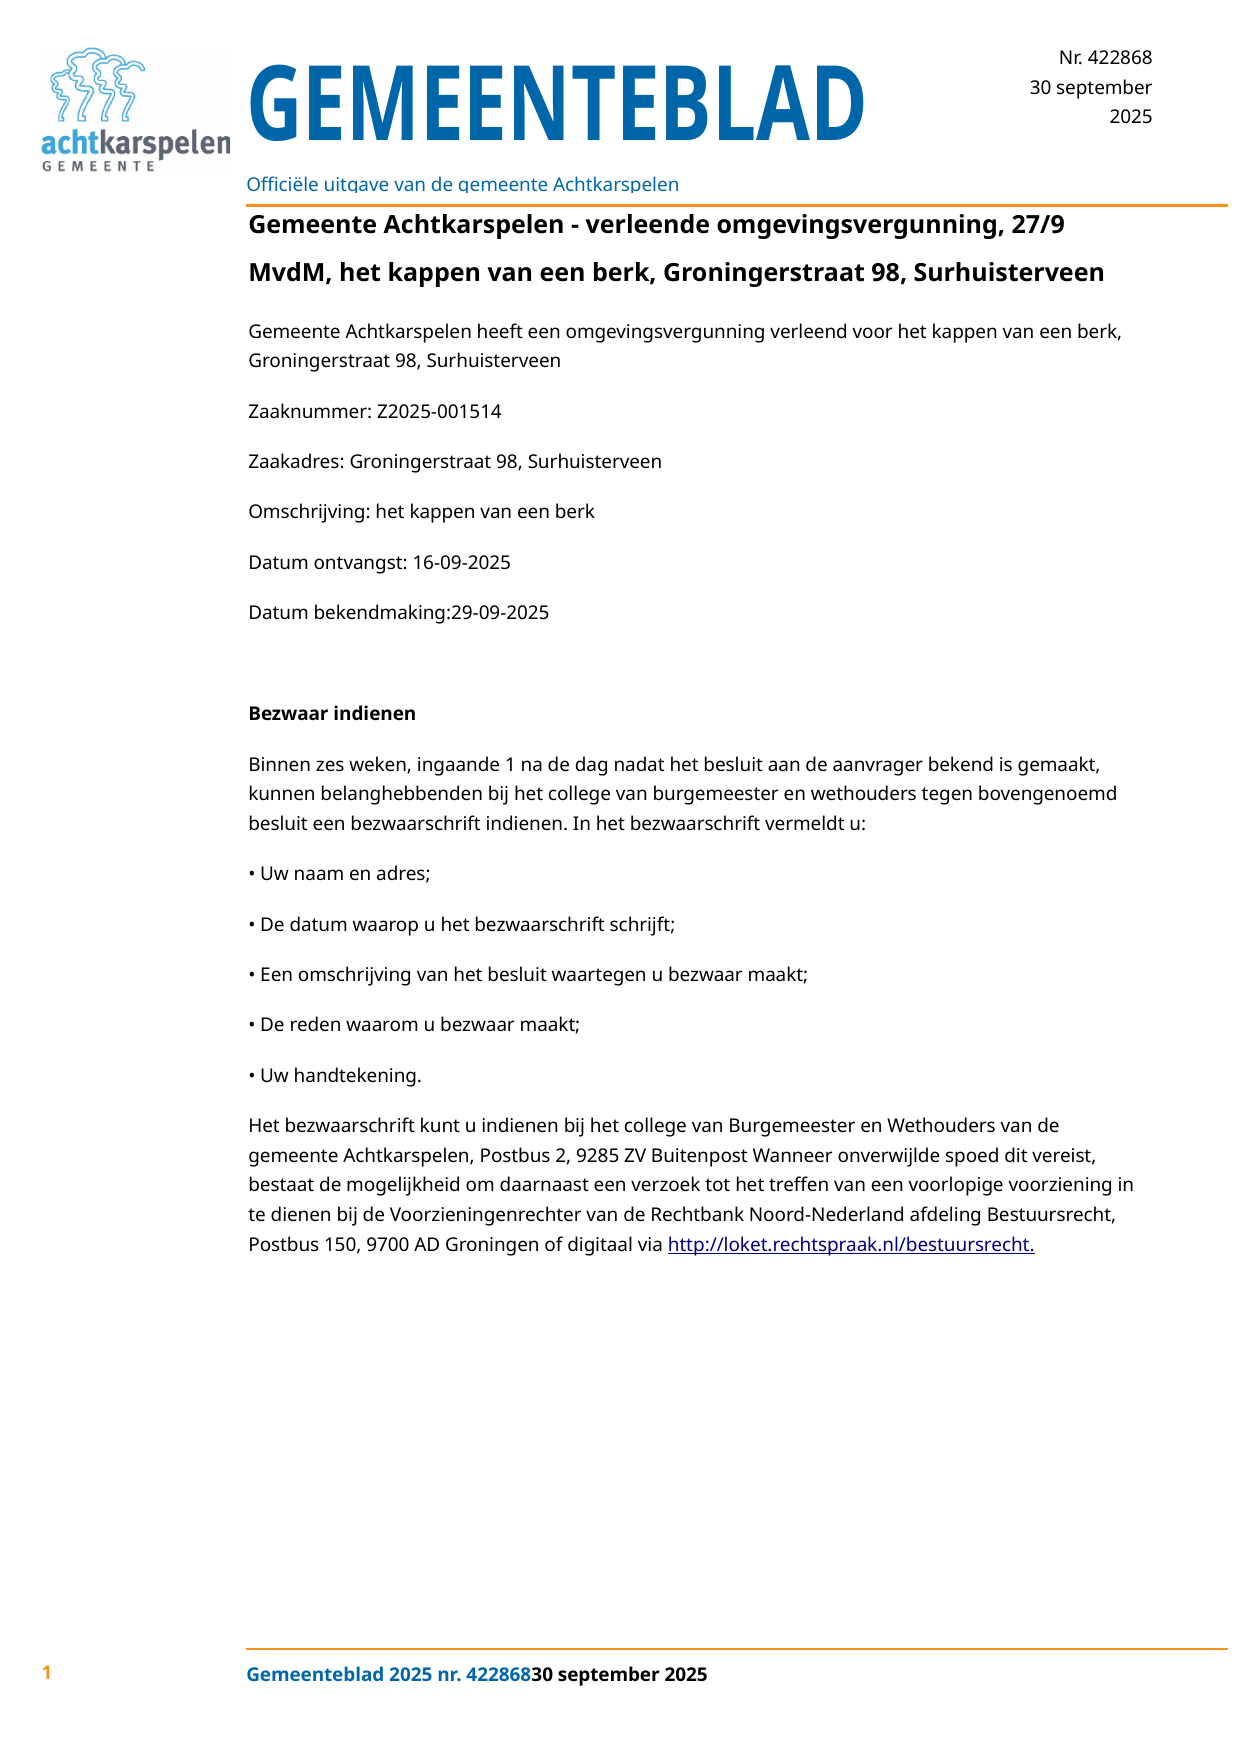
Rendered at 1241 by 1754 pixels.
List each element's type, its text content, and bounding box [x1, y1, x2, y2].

picture [41, 47, 231, 172]
text Bezwaar indienen [248, 700, 1152, 726]
text Omschrijving: het kappen van een berk [248, 499, 1152, 524]
text • Uw naam en adres; [248, 860, 1152, 886]
text • De reden waarom u bezwaar maakt; [248, 1012, 1152, 1037]
text Zaaknummer: Z2025-001514 [248, 398, 1152, 424]
text • Uw handtekening. [248, 1062, 1152, 1088]
text Gemeente Achtkarspelen heeft een omgevingsvergunning verleend voor het kappen van een berk, Groningerstraat 98, Surhuisterveen [248, 318, 1152, 373]
text Het bezwaarschrift kunt u indienen bij het college van Burgemeester en Wethouders van de gemeente Achtkarspelen, Postbus 2, 9285 ZV Buitenpost Wanneer onverwijlde spoed dit vereist, bestaat de mogelijkheid om daarnaast een verzoek tot het treffen van een voorlopige voorziening in te dienen bij de Voorzieningenrechter van de Rechtbank Noord-Nederland afdeling Bestuursrecht, Postbus 150, 9700 AD Groningen of digitaal via http://loket.rechtspraak.nl/bestuursrecht. [248, 1112, 1152, 1257]
text Gemeente Achtkarspelen - verleende omgevingsvergunning, 27/9 MvdM, het kappen van een berk, Groningerstraat 98, Surhuisterveen [248, 207, 1152, 288]
text Binnen zes weken, ingaande 1 na de dag nadat het besluit aan de aanvrager bekend is gemaakt, kunnen belanghebbenden bij het college van burgemeester en wethouders tegen bovengenoemd besluit een bezwaarschrift indienen. In het bezwaarschrift vermeldt u: [248, 751, 1152, 836]
text Datum ontvangst: 16-09-2025 [248, 549, 1152, 575]
text Zaakadres: Groningerstraat 98, Surhuisterveen [248, 448, 1152, 474]
text • De datum waarop u het bezwaarschrift schrijft; [248, 911, 1152, 937]
text Datum bekendmaking:29-09-2025 [248, 599, 1152, 625]
text • Een omschrijving van het besluit waartegen u bezwaar maakt; [248, 961, 1152, 987]
